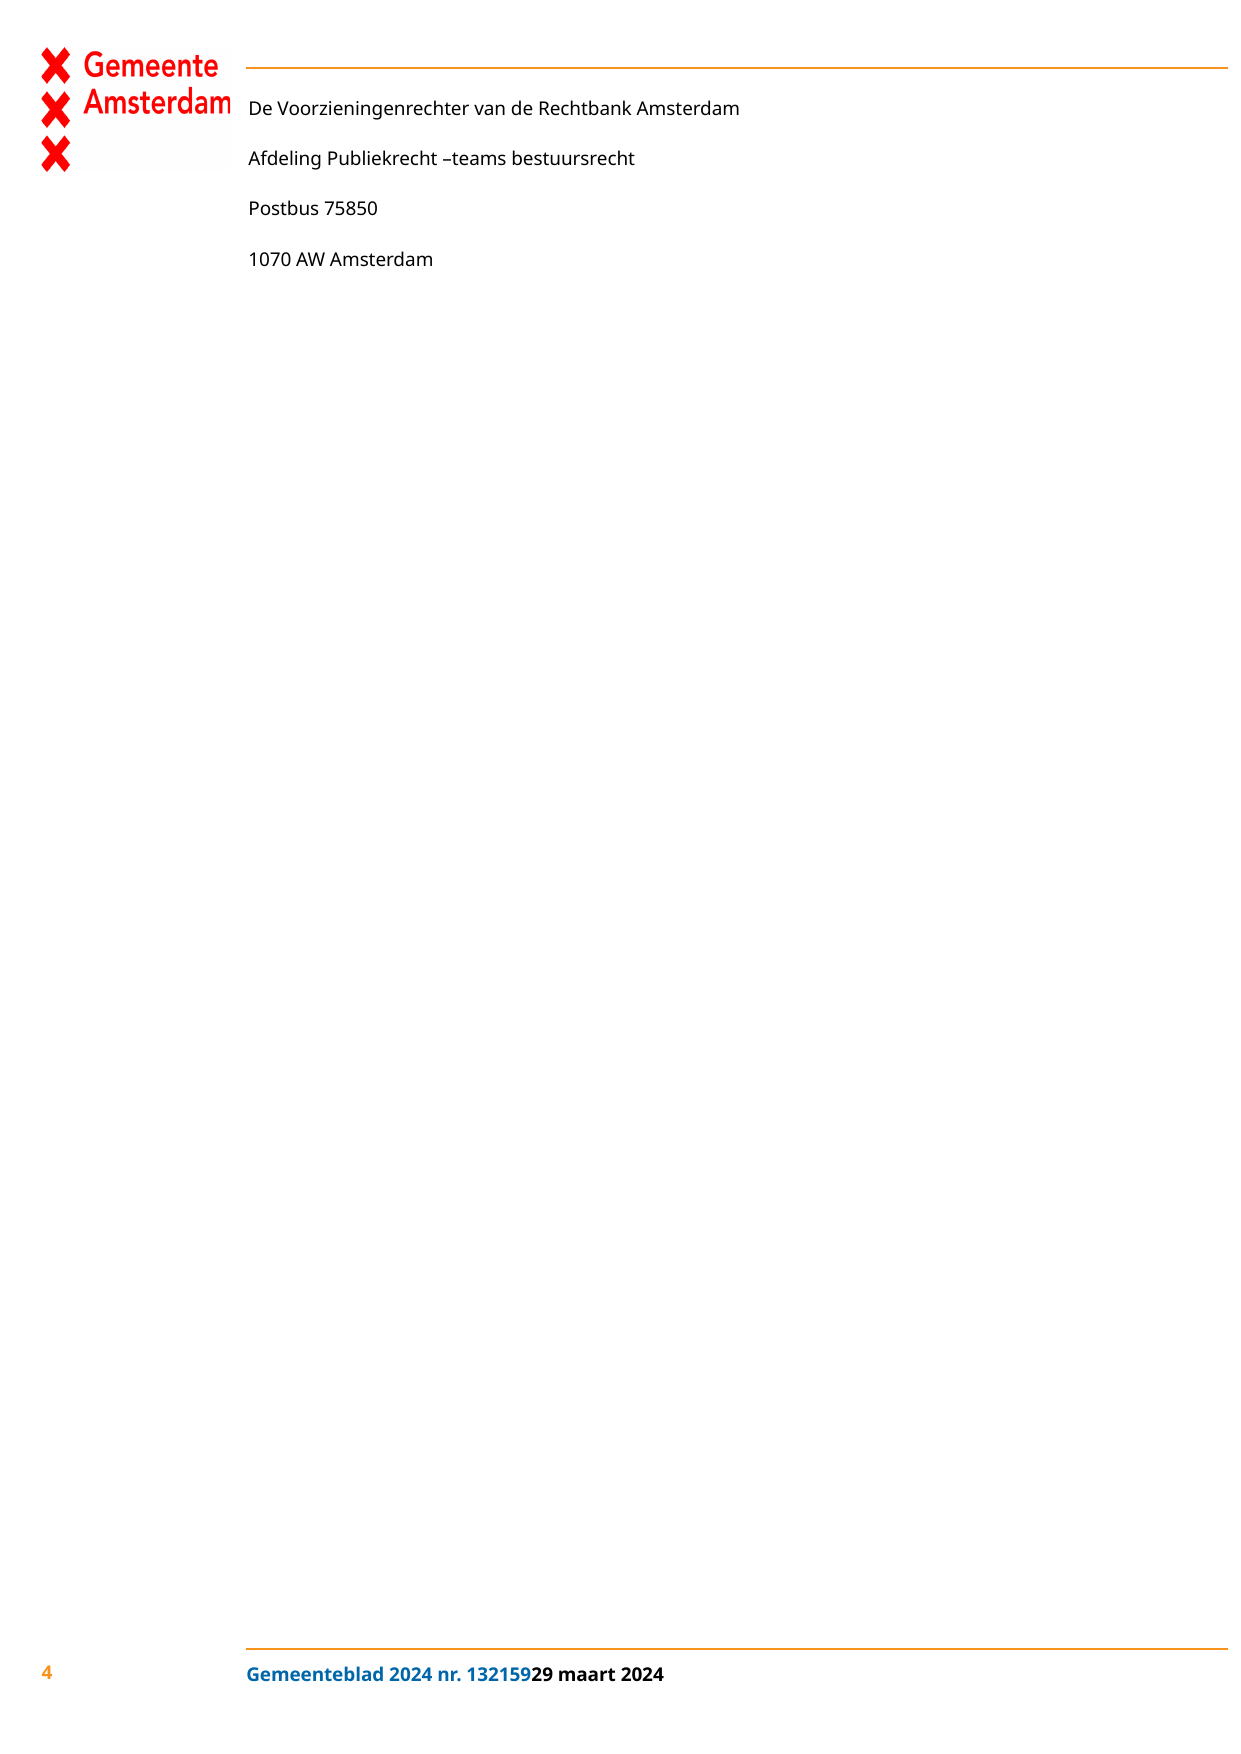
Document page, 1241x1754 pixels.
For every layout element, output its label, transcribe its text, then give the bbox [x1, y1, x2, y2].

text Afdeling Publiekrecht –teams bestuursrecht [248, 145, 1152, 171]
text De Voorzieningenrechter van de Rechtbank Amsterdam [248, 95, 1152, 121]
picture [41, 47, 231, 172]
text Postbus 75850 [248, 196, 1152, 221]
text 1070 AW Amsterdam [248, 246, 1152, 272]
